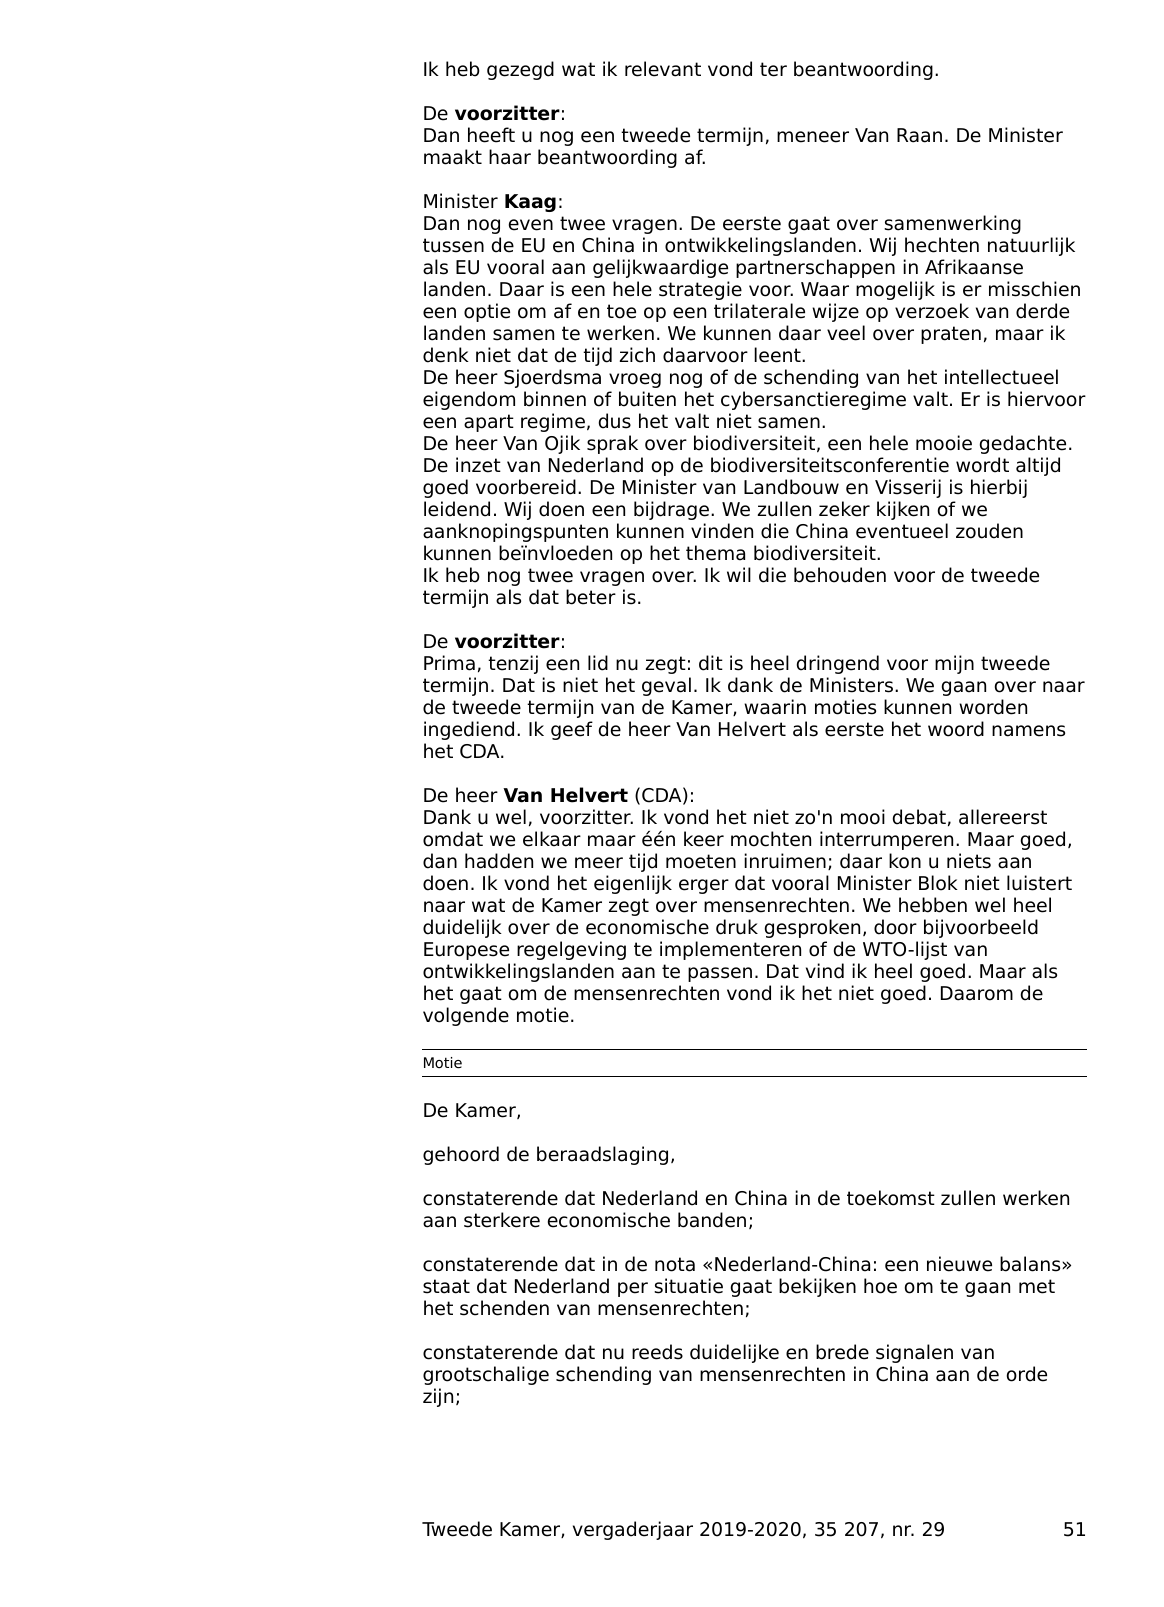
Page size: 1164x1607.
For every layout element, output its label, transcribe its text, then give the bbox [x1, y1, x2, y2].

text Ik heb gezegd wat ik relevant vond ter beantwoording. [422, 59, 1087, 81]
text Dan heeft u nog een tweede termijn, meneer Van Raan. De Minister maakt haar beantwoording af. [422, 125, 1087, 169]
text gehoord de beraadslaging, [422, 1144, 1087, 1166]
text De voorzitter: [422, 103, 1087, 125]
text De heer Van Ojik sprak over biodiversiteit, een hele mooie gedachte. De inzet van Nederland op de biodiversiteitsconferentie wordt altijd goed voorbereid. De Minister van Landbouw en Visserij is hierbij leidend. Wij doen een bijdrage. We zullen zeker kijken of we aanknopingspunten kunnen vinden die China eventueel zouden kunnen beïnvloeden op het thema biodiversiteit. [422, 433, 1087, 565]
text Ik heb nog twee vragen over. Ik wil die behouden voor de tweede termijn als dat beter is. [422, 565, 1087, 609]
text De voorzitter: [422, 631, 1087, 653]
text Prima, tenzij een lid nu zegt: dit is heel dringend voor mijn tweede termijn. Dat is niet het geval. Ik dank de Ministers. We gaan over naar de tweede termijn van de Kamer, waarin moties kunnen worden ingediend. Ik geef de heer Van Helvert als eerste het woord namens het CDA. [422, 653, 1087, 763]
text Dank u wel, voorzitter. Ik vond het niet zo'n mooi debat, allereerst omdat we elkaar maar één keer mochten interrumperen. Maar goed, dan hadden we meer tijd moeten inruimen; daar kon u niets aan doen. Ik vond het eigenlijk erger dat vooral Minister Blok niet luistert naar wat de Kamer zegt over mensenrechten. We hebben wel heel duidelijk over de economische druk gesproken, door bijvoorbeeld Europese regelgeving te implementeren of de WTO-lijst van ontwikkelingslanden aan te passen. Dat vind ik heel goed. Maar als het gaat om de mensenrechten vond ik het niet goed. Daarom de volgende motie. [422, 807, 1087, 1027]
text constaterende dat Nederland en China in de toekomst zullen werken aan sterkere economische banden; [422, 1188, 1087, 1232]
text De heer Van Helvert (CDA): [422, 785, 1087, 807]
table_header Motie [422, 1050, 1087, 1076]
text De heer Sjoerdsma vroeg nog of de schending van het intellectueel eigendom binnen of buiten het cybersanctieregime valt. Er is hiervoor een apart regime, dus het valt niet samen. [422, 367, 1087, 433]
text constaterende dat nu reeds duidelijke en brede signalen van grootschalige schending van mensenrechten in China aan de orde zijn; [422, 1342, 1087, 1408]
text De Kamer, [422, 1099, 1087, 1121]
text constaterende dat in de nota «Nederland-China: een nieuwe balans» staat dat Nederland per situatie gaat bekijken hoe om te gaan met het schenden van mensenrechten; [422, 1254, 1087, 1320]
text Dan nog even twee vragen. De eerste gaat over samenwerking tussen de EU en China in ontwikkelingslanden. Wij hechten natuurlijk als EU vooral aan gelijkwaardige partnerschappen in Afrikaanse landen. Daar is een hele strategie voor. Waar mogelijk is er misschien een optie om af en toe op een trilaterale wijze op verzoek van derde landen samen te werken. We kunnen daar veel over praten, maar ik denk niet dat de tijd zich daarvoor leent. [422, 213, 1087, 367]
text Minister Kaag: [422, 191, 1087, 213]
